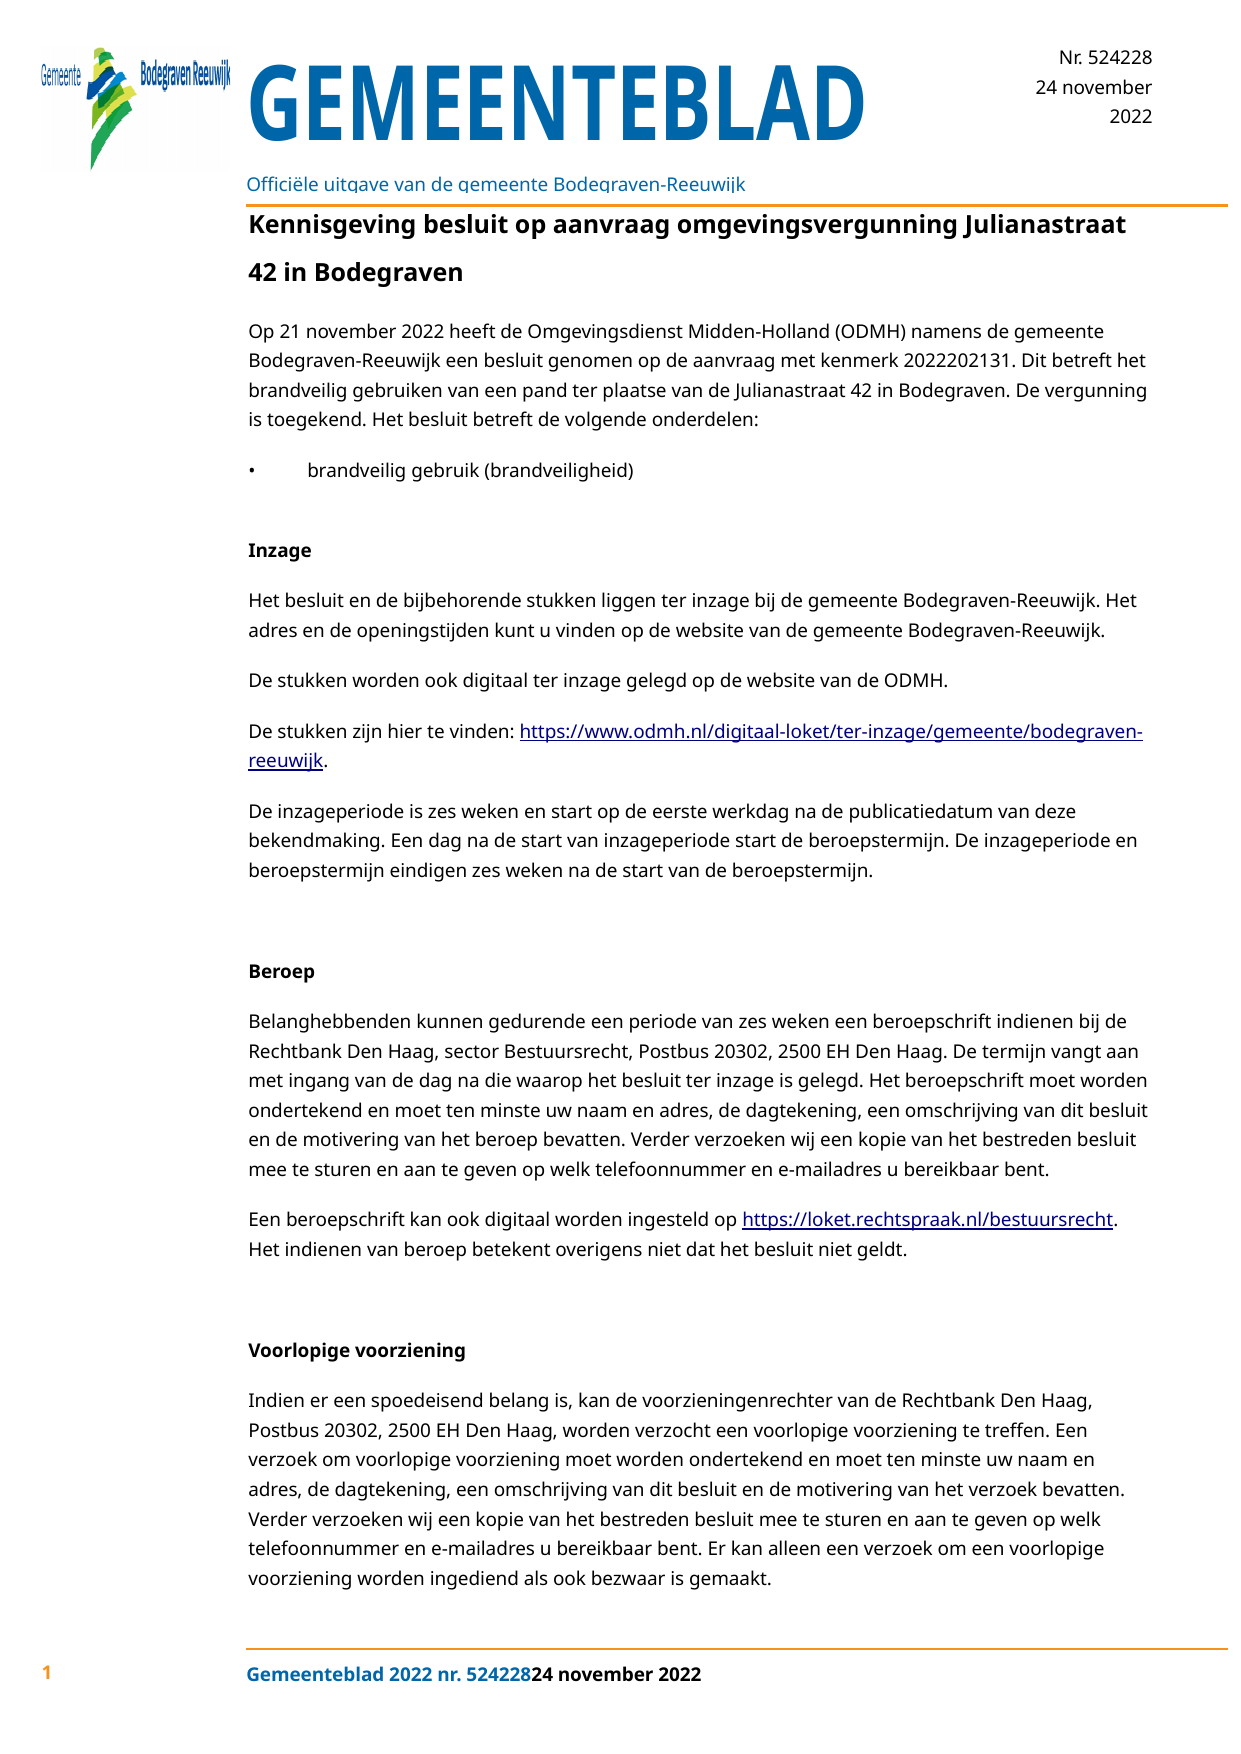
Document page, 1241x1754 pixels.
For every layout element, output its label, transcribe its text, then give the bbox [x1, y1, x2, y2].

text Beroep [248, 958, 1152, 984]
text Het besluit en de bijbehorende stukken liggen ter inzage bij de gemeente Bodegraven-Reeuwijk. Het adres en de openingstijden kunt u vinden op de website van de gemeente Bodegraven-Reeuwijk. [248, 587, 1152, 643]
text Een beroepschrift kan ook digitaal worden ingesteld op https://loket.rechtspraak.nl/bestuursrecht. Het indienen van beroep betekent overigens niet dat het besluit niet geldt. [248, 1207, 1152, 1262]
text De stukken zijn hier te vinden: https://www.odmh.nl/digitaal-loket/ter-inzage/gemeente/bodegraven-reeuwijk. [248, 718, 1152, 773]
text Indien er een spoedeisend belang is, kan de voorzieningenrechter van de Rechtbank Den Haag, Postbus 20302, 2500 EH Den Haag, worden verzocht een voorlopige voorziening te treffen. Een verzoek om voorlopige voorziening moet worden ondertekend en moet ten minste uw naam en adres, de dagtekening, een omschrijving van dit besluit en de motivering van het verzoek bevatten. Verder verzoeken wij een kopie van het bestreden besluit mee te sturen en aan te geven op welk telefoonnummer en e-mailadres u bereikbaar bent. Er kan alleen een verzoek om een voorlopige voorziening worden ingediend als ook bezwaar is gemaakt. [248, 1387, 1152, 1591]
text Inzage [248, 537, 1152, 563]
text De inzageperiode is zes weken en start op de eerste werkdag na de publicatiedatum van deze bekendmaking. Een dag na de start van inzageperiode start de beroepstermijn. De inzageperiode en beroepstermijn eindigen zes weken na de start van de beroepstermijn. [248, 798, 1152, 883]
text Voorlopige voorziening [248, 1337, 1152, 1363]
list brandveilig gebruik (brandveiligheid) [248, 457, 1152, 483]
picture [41, 47, 231, 172]
text De stukken worden ook digitaal ter inzage gelegd op de website van de ODMH. [248, 667, 1152, 693]
text Kennisgeving besluit op aanvraag omgevingsvergunning Julianastraat 42 in Bodegraven [248, 207, 1152, 288]
text Belanghebbenden kunnen gedurende een periode van zes weken een beroepschrift indienen bij de Rechtbank Den Haag, sector Bestuursrecht, Postbus 20302, 2500 EH Den Haag. De termijn vangt aan met ingang van de dag na die waarop het besluit ter inzage is gelegd. Het beroepschrift moet worden ondertekend en moet ten minste uw naam en adres, de dagtekening, een omschrijving van dit besluit en de motivering van het beroep bevatten. Verder verzoeken wij een kopie van het bestreden besluit mee te sturen en aan te geven op welk telefoonnummer en e-mailadres u bereikbaar bent. [248, 1008, 1152, 1182]
text Op 21 november 2022 heeft de Omgevingsdienst Midden-Holland (ODMH) namens de gemeente Bodegraven-Reeuwijk een besluit genomen op de aanvraag met kenmerk 2022202131. Dit betreft het brandveilig gebruiken van een pand ter plaatse van de Julianastraat 42 in Bodegraven. De vergunning is toegekend. Het besluit betreft de volgende onderdelen: [248, 318, 1152, 432]
